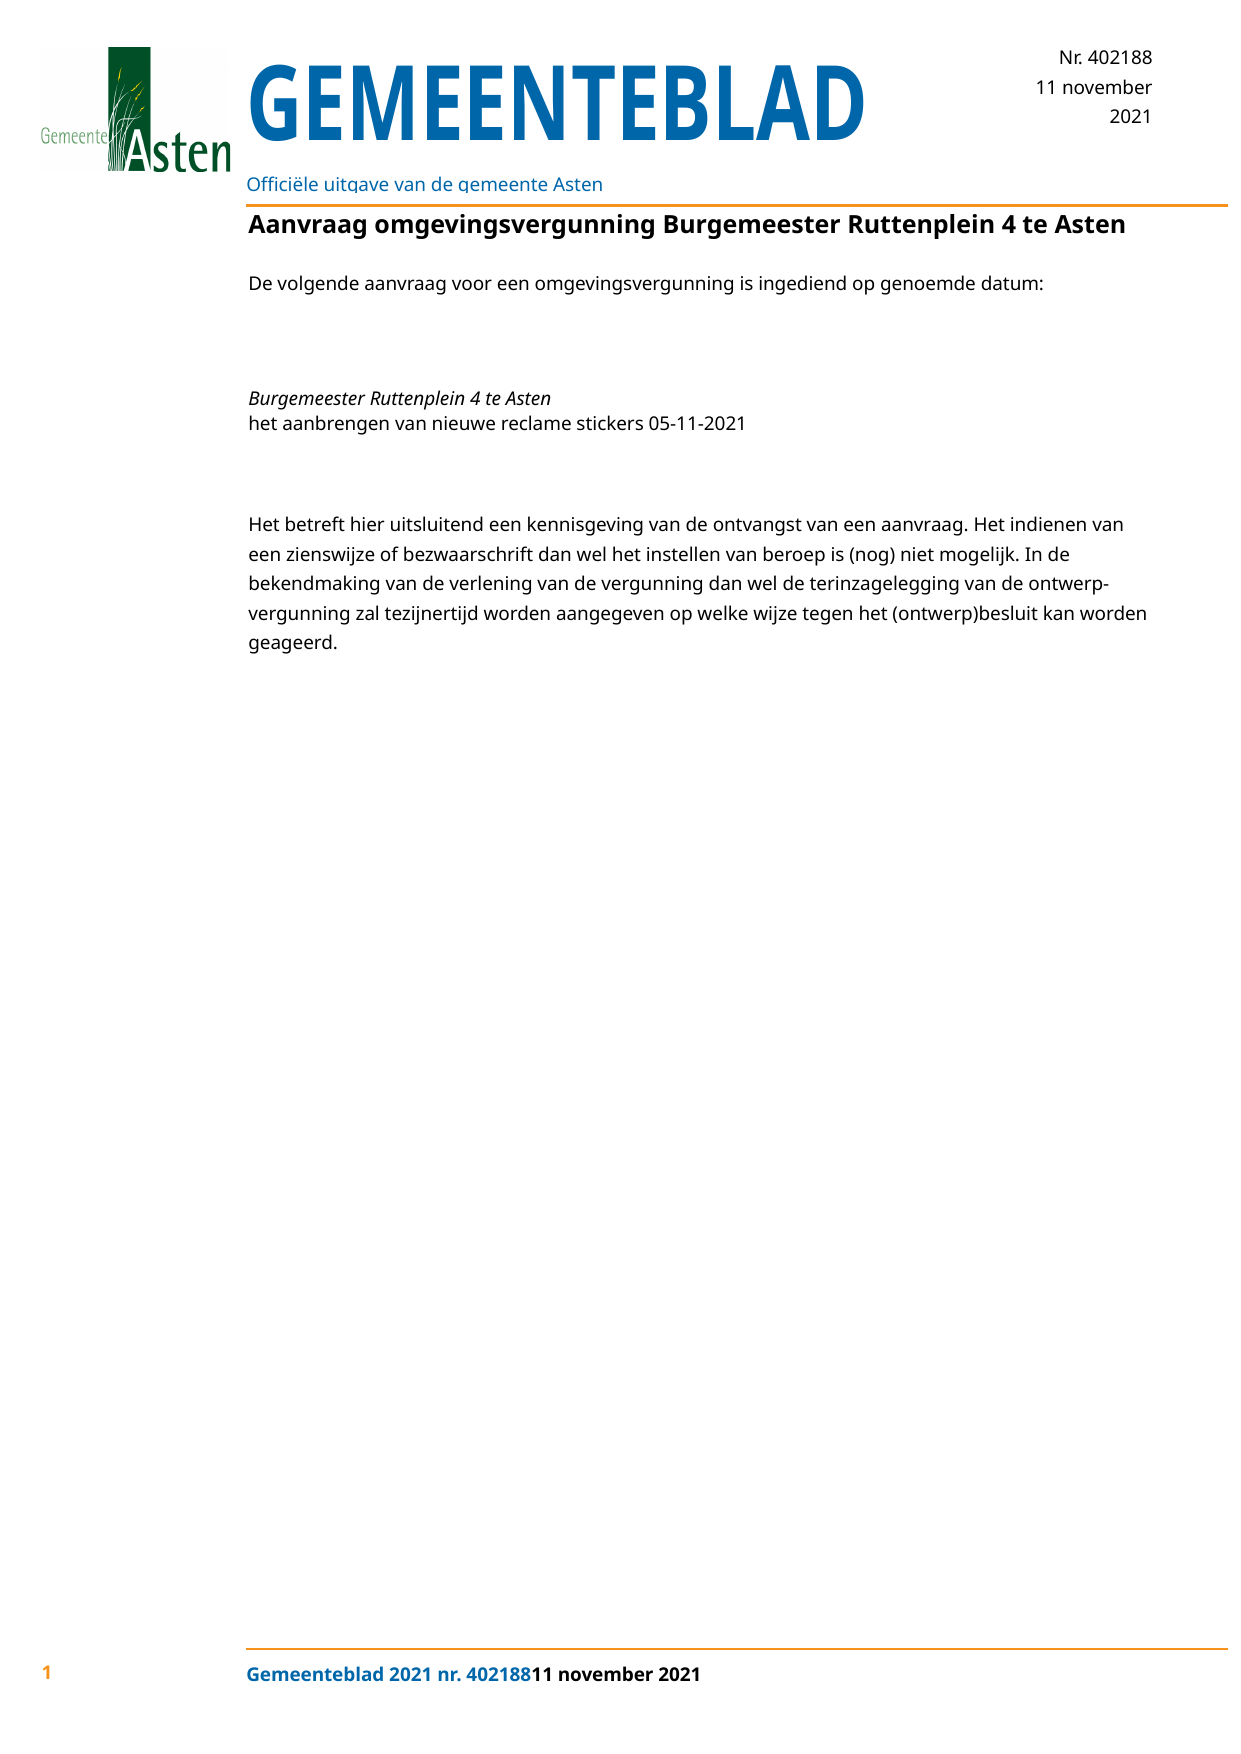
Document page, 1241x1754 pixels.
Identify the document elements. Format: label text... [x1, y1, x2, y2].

text Aanvraag omgevingsvergunning Burgemeester Ruttenplein 4 te Asten [248, 207, 1152, 241]
picture [41, 47, 231, 172]
text Burgemeester Ruttenplein 4 te Asten [248, 385, 1152, 410]
text De volgende aanvraag voor een omgevingsvergunning is ingediend op genoemde datum: [248, 270, 1152, 296]
text Het betreft hier uitsluitend een kennisgeving van de ontvangst van een aanvraag. Het indienen van een zienswijze of bezwaarschrift dan wel het instellen van beroep is (nog) niet mogelijk. In de bekendmaking van de verlening van de vergunning dan wel de terinzagelegging van de ontwerp-vergunning zal tezijnertijd worden aangegeven op welke wijze tegen het (ontwerp)besluit kan worden geageerd. [248, 511, 1152, 655]
text het aanbrengen van nieuwe reclame stickers 05-11-2021 [248, 410, 1152, 436]
